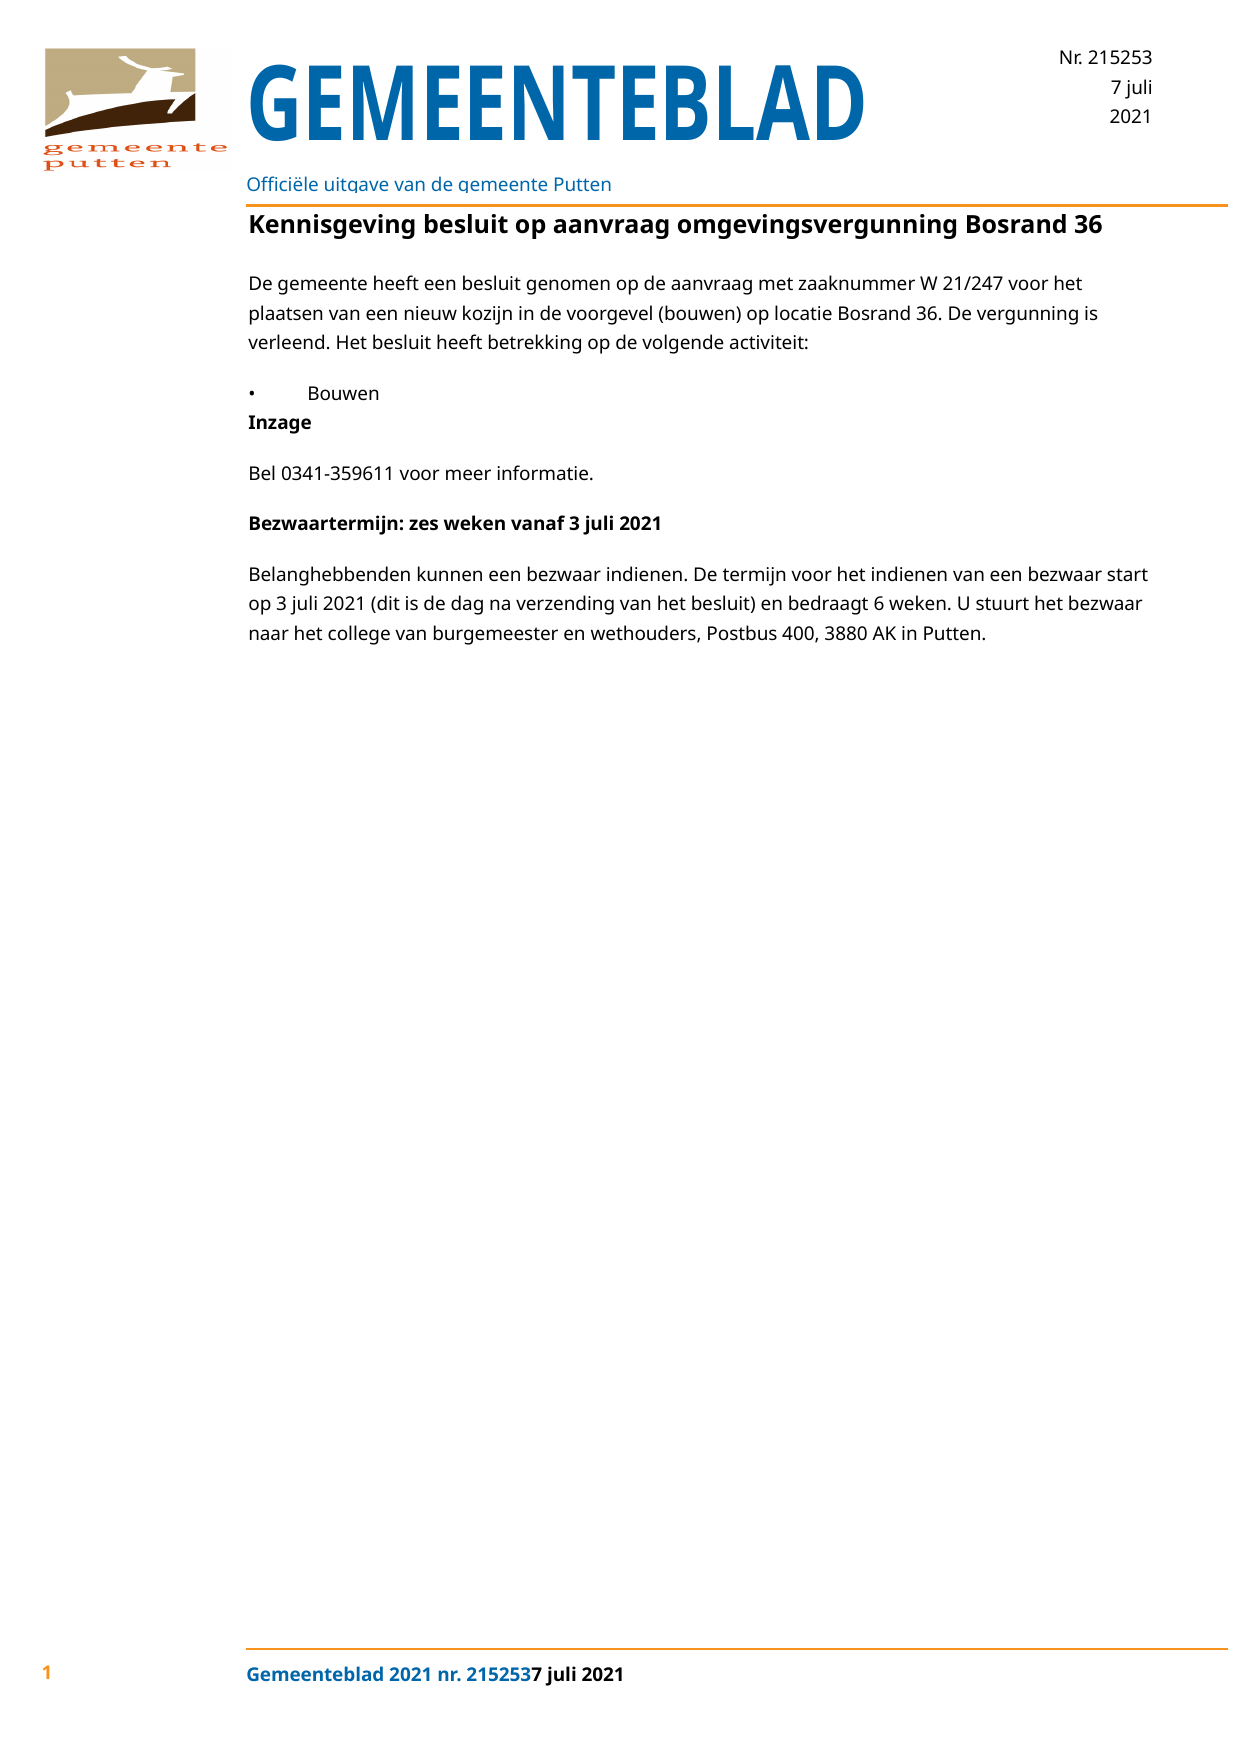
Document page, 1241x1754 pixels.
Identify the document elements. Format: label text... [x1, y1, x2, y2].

text De gemeente heeft een besluit genomen op de aanvraag met zaaknummer W 21/247 voor het plaatsen van een nieuw kozijn in de voorgevel (bouwen) op locatie Bosrand 36. De vergunning is verleend. Het besluit heeft betrekking op de volgende activiteit: [248, 270, 1152, 355]
text Belanghebbenden kunnen een bezwaar indienen. De termijn voor het indienen van een bezwaar start op 3 juli 2021 (dit is de dag na verzending van het besluit) en bedraagt 6 weken. U stuurt het bezwaar naar het college van burgemeester en wethouders, Postbus 400, 3880 AK in Putten. [248, 561, 1152, 646]
text Bezwaartermijn: zes weken vanaf 3 juli 2021 [248, 510, 1152, 536]
text Bel 0341-359611 voor meer informatie. [248, 460, 1152, 486]
list Bouwen [248, 380, 1152, 406]
text Kennisgeving besluit op aanvraag omgevingsvergunning Bosrand 36 [248, 207, 1152, 241]
picture [41, 47, 231, 172]
text Inzage [248, 409, 1152, 435]
